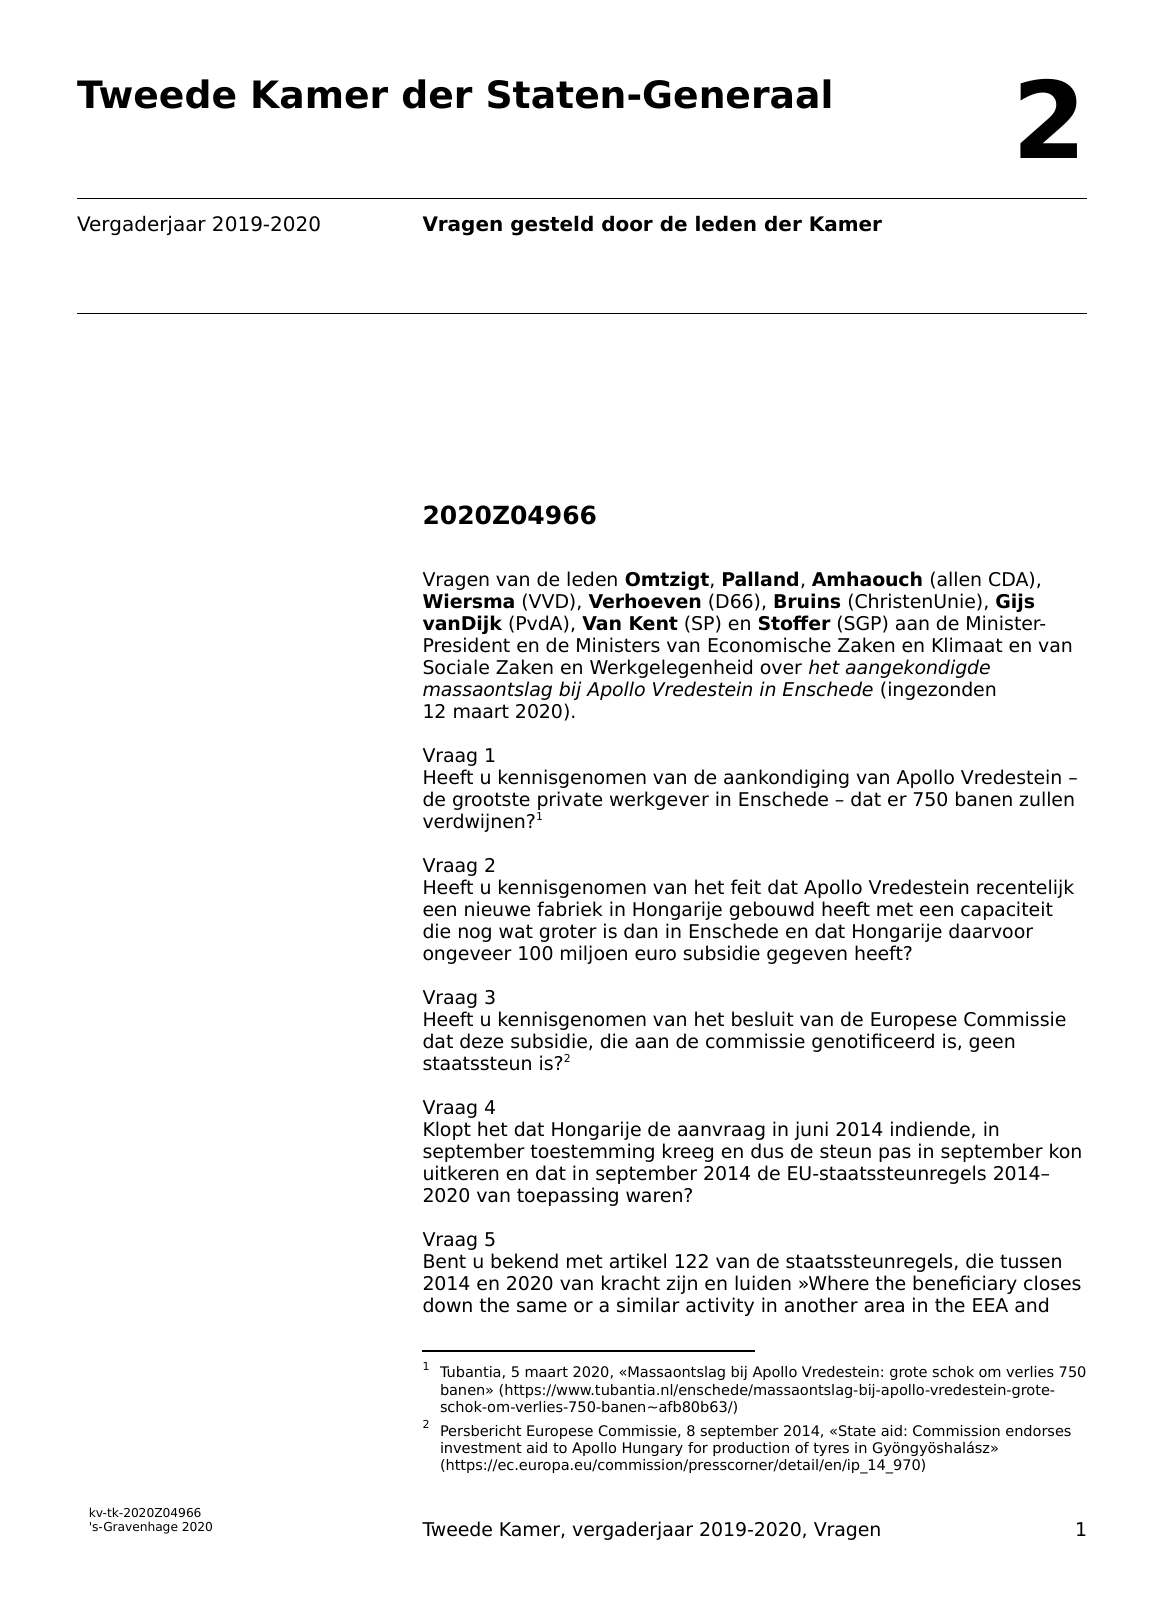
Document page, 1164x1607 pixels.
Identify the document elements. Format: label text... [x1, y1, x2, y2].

text Persbericht Europese Commissie, 8 september 2014, «State aid: Commission endorses investment aid to Apollo Hungary for production of tyres in Gyöngyöshalász» (https://ec.europa.eu/commission/presscorner/detail/en/ip_14_970) [422, 1418, 1087, 1474]
text Klopt het dat Hongarije de aanvraag in juni 2014 indiende, in september toestemming kreeg en dus de steun pas in september kon uitkeren en dat in september 2014 de EU-staatssteunregels 2014–2020 van toepassing waren? [422, 1119, 1087, 1207]
text Tubantia, 5 maart 2020, «Massaontslag bij Apollo Vredestein: grote schok om verlies 750 banen» (https://www.tubantia.nl/enschede/massaontslag-bij-apollo-vredestein-grote-schok-om-verlies-750-banen~afb80b63/) [422, 1360, 1087, 1416]
table_header 2 [886, 59, 1087, 198]
table_cell Vragen gesteld door de leden der Kamer [422, 199, 1087, 313]
text 's-Gravenhage 2020 [88, 1520, 323, 1534]
text Vragen van de leden Omtzigt, Palland, Amhaouch (allen CDA), Wiersma (VVD), Verhoeven (D66), Bruins (ChristenUnie), Gijs vanDijk (PvdA), Van Kent (SP) en Stoffer (SGP) aan de Minister-President en de Ministers van Economische Zaken en Klimaat en van Sociale Zaken en Werkgelegenheid over het aangekondigde massaontslag bij Apollo Vredestein in Enschede (ingezonden 12 maart 2020). [422, 569, 1087, 723]
text Heeft u kennisgenomen van het feit dat Apollo Vredestein recentelijk een nieuwe fabriek in Hongarije gebouwd heeft met een capaciteit die nog wat groter is dan in Enschede en dat Hongarije daarvoor ongeveer 100 miljoen euro subsidie gegeven heeft? [422, 877, 1087, 965]
table_header Tweede Kamer der Staten-Generaal [77, 59, 886, 198]
text Vraag 2 [422, 855, 1087, 877]
text Vraag 1 [422, 745, 1087, 767]
table_cell Vergaderjaar 2019-2020 [77, 199, 422, 313]
text Heeft u kennisgenomen van het besluit van de Europese Commissie dat deze subsidie, die aan de commissie genotificeerd is, geen staatssteun is? [422, 1009, 1087, 1075]
text 2020Z04966 [422, 501, 1087, 531]
text Vraag 4 [422, 1097, 1087, 1119]
text Heeft u kennisgenomen van de aankondiging van Apollo Vredestein – de grootste private werkgever in Enschede – dat er 750 banen zullen verdwijnen? [422, 767, 1087, 833]
text Vraag 5 [422, 1229, 1087, 1251]
text Vraag 3 [422, 987, 1087, 1009]
text kv-tk-2020Z04966 [88, 1506, 323, 1520]
text Bent u bekend met artikel 122 van de staatssteunregels, die tussen 2014 en 2020 van kracht zijn en luiden »Where the beneficiary closes down the same or a similar activity in another area in the EEA and [422, 1251, 1087, 1317]
